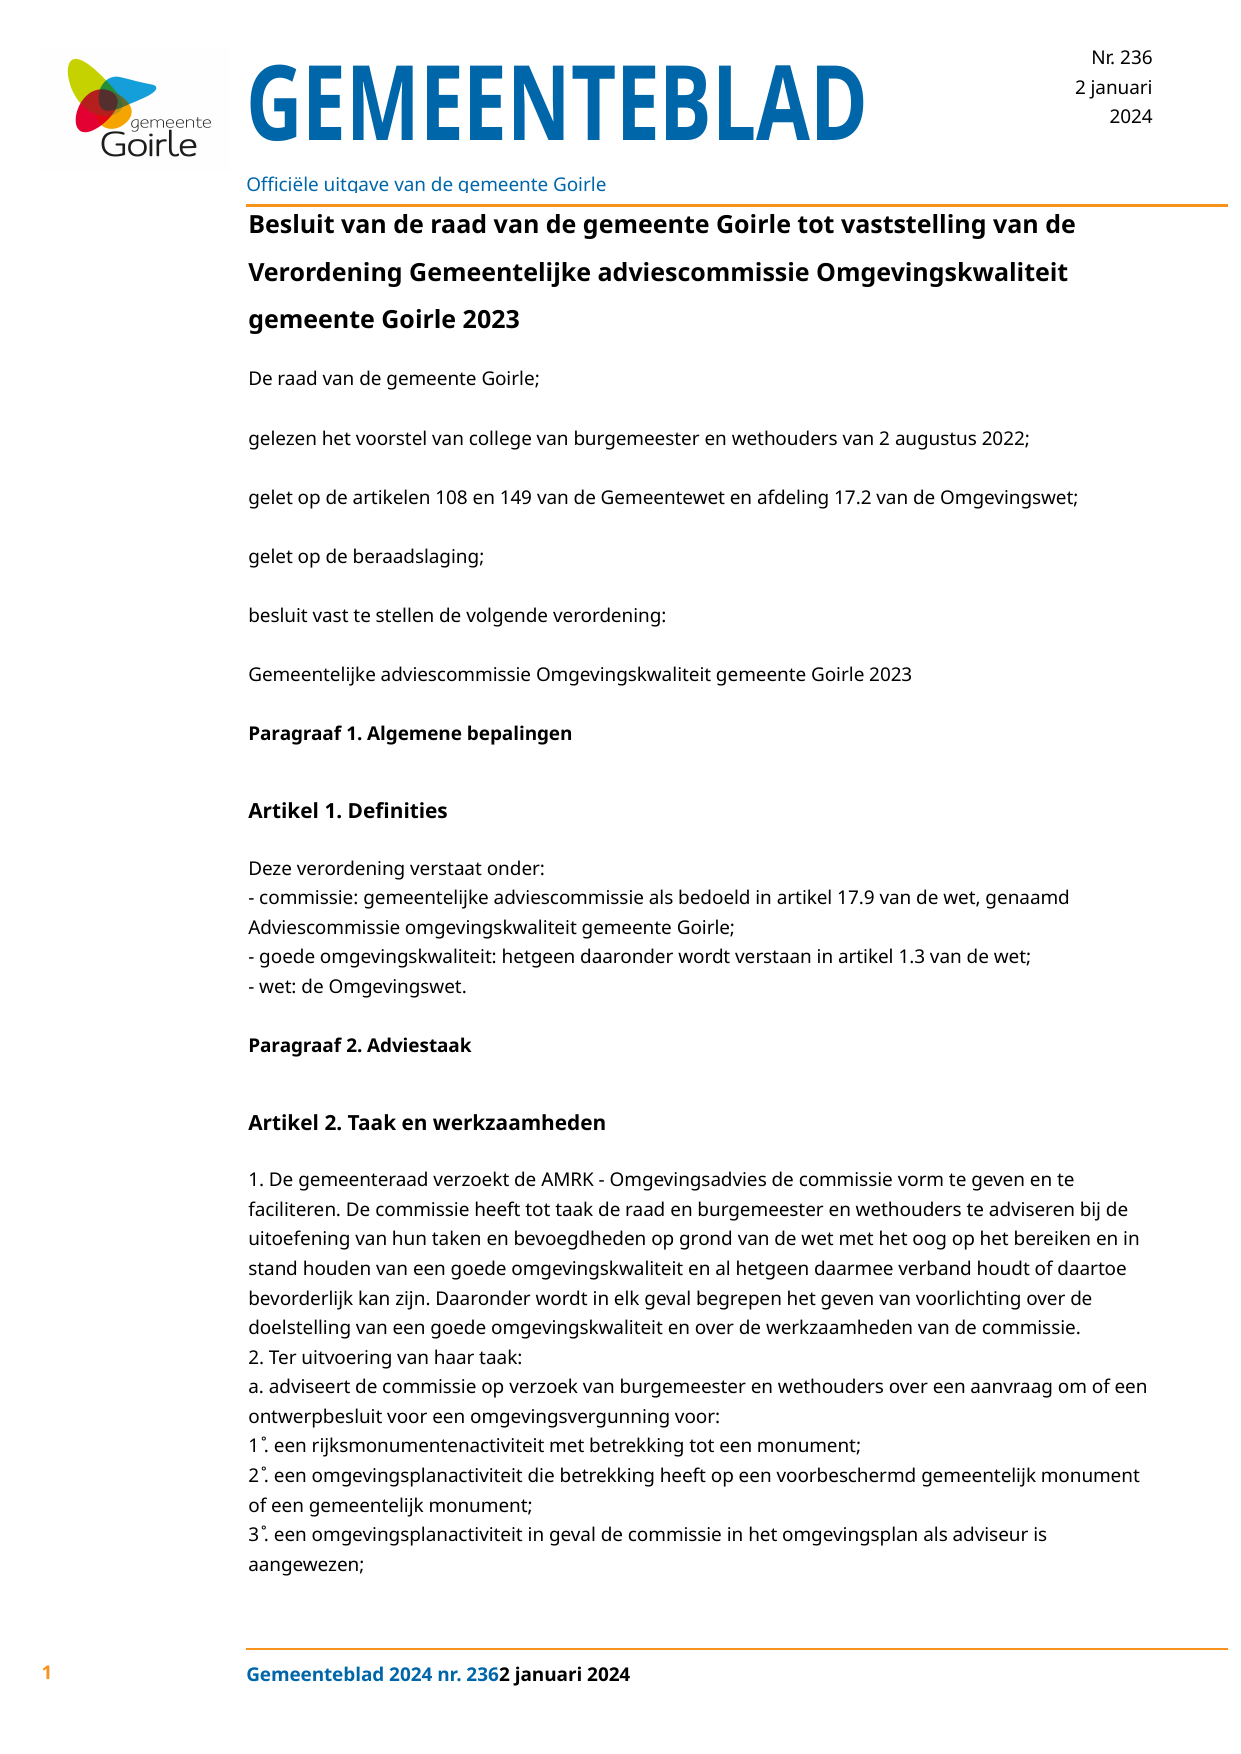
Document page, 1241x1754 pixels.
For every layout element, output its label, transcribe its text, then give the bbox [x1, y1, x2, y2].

text 1 ̊. een rijksmonumentenactiviteit met betrekking tot een monument; [248, 1433, 1152, 1458]
text 2. Ter uitvoering van haar taak: [248, 1344, 1152, 1369]
text besluit vast te stellen de volgende verordening: [248, 602, 1152, 628]
text - wet: de Omgevingswet. [248, 973, 1152, 999]
text Gemeentelijke adviescommissie Omgevingskwaliteit gemeente Goirle 2023 [248, 661, 1152, 687]
text 3 ̊. een omgevingsplanactiviteit in geval de commissie in het omgevingsplan als adviseur is aangewezen; [248, 1521, 1152, 1577]
text gelet op de beraadslaging; [248, 543, 1152, 569]
text gelet op de artikelen 108 en 149 van de Gemeentewet en afdeling 17.2 van de Omgevingswet; [248, 484, 1152, 509]
text 1. De gemeenteraad verzoekt de AMRK - Omgevingsadvies de commissie vorm te geven en te faciliteren. De commissie heeft tot taak de raad en burgemeester en wethouders te adviseren bij de uitoefening van hun taken en bevoegdheden op grond van de wet met het oog op het bereiken en in stand houden van een goede omgevingskwaliteit en al hetgeen daarmee verband houdt of daartoe bevorderlijk kan zijn. Daaronder wordt in elk geval begrepen het geven van voorlichting over de doelstelling van een goede omgevingskwaliteit en over de werkzaamheden van de commissie. [248, 1166, 1152, 1340]
text 2 ̊. een omgevingsplanactiviteit die betrekking heeft op een voorbeschermd gemeentelijk monument of een gemeentelijk monument; [248, 1462, 1152, 1517]
text a. adviseert de commissie op verzoek van burgemeester en wethouders over een aanvraag om of een ontwerpbesluit voor een omgevingsvergunning voor: [248, 1373, 1152, 1429]
text De raad van de gemeente Goirle; [248, 366, 1152, 391]
text gelezen het voorstel van college van burgemeester en wethouders van 2 augustus 2022; [248, 425, 1152, 450]
text - goede omgevingskwaliteit: hetgeen daaronder wordt verstaan in artikel 1.3 van de wet; [248, 943, 1152, 969]
text - commissie: gemeentelijke adviescommissie als bedoeld in artikel 17.9 van de wet, genaamd Adviescommissie omgevingskwaliteit gemeente Goirle; [248, 884, 1152, 939]
text Artikel 2. Taak en werkzaamheden [248, 1108, 1152, 1137]
text Besluit van de raad van de gemeente Goirle tot vaststelling van de Verordening Gemeentelijke adviescommissie Omgevingskwaliteit gemeente Goirle 2023 [248, 207, 1152, 336]
text Paragraaf 2. Adviestaak [248, 1032, 1152, 1058]
text Paragraaf 1. Algemene bepalingen [248, 721, 1152, 746]
picture [41, 47, 231, 172]
text Deze verordening verstaat onder: [248, 855, 1152, 880]
text Artikel 1. Definities [248, 797, 1152, 825]
